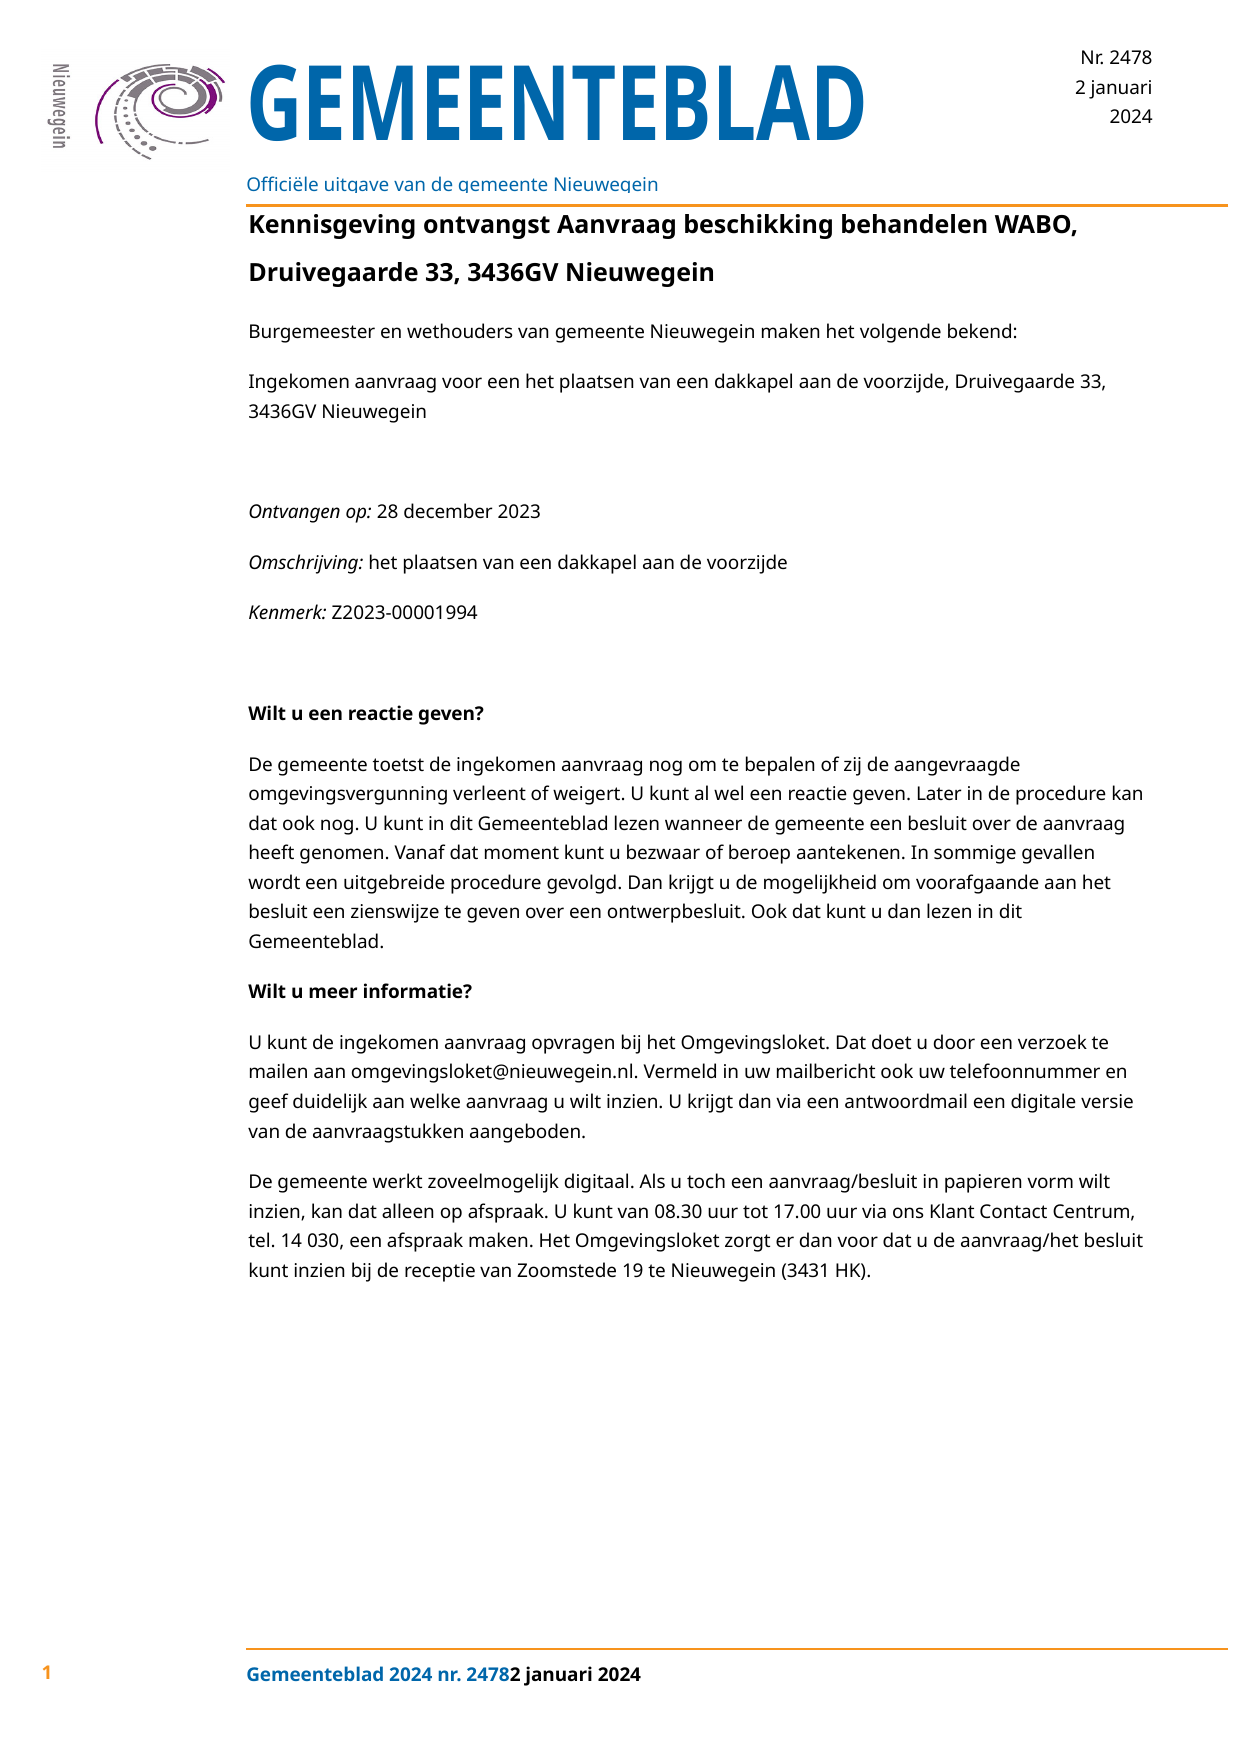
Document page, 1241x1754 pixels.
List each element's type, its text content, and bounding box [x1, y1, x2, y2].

text De gemeente toetst de ingekomen aanvraag nog om te bepalen of zij de aangevraagde omgevingsvergunning verleent of weigert. U kunt al wel een reactie geven. Later in de procedure kan dat ook nog. U kunt in dit Gemeenteblad lezen wanneer de gemeente een besluit over de aanvraag heeft genomen. Vanaf dat moment kunt u bezwaar of beroep aantekenen. In sommige gevallen wordt een uitgebreide procedure gevolgd. Dan krijgt u de mogelijkheid om voorafgaande aan het besluit een zienswijze te geven over een ontwerpbesluit. Ook dat kunt u dan lezen in dit Gemeenteblad. [248, 751, 1152, 954]
text Kenmerk: Z2023-00001994 [248, 599, 1152, 625]
text Omschrijving: het plaatsen van een dakkapel aan de voorzijde [248, 549, 1152, 575]
picture [41, 47, 231, 172]
text Ingekomen aanvraag voor een het plaatsen van een dakkapel aan de voorzijde, Druivegaarde 33, 3436GV Nieuwegein [248, 368, 1152, 424]
text Ontvangen op: 28 december 2023 [248, 499, 1152, 524]
text De gemeente werkt zoveelmogelijk digitaal. Als u toch een aanvraag/besluit in papieren vorm wilt inzien, kan dat alleen op afspraak. U kunt van 08.30 uur tot 17.00 uur via ons Klant Contact Centrum, tel. 14 030, een afspraak maken. Het Omgevingsloket zorgt er dan voor dat u de aanvraag/het besluit kunt inzien bij de receptie van Zoomstede 19 te Nieuwegein (3431 HK). [248, 1168, 1152, 1283]
text Burgemeester en wethouders van gemeente Nieuwegein maken het volgende bekend: [248, 318, 1152, 344]
text Kennisgeving ontvangst Aanvraag beschikking behandelen WABO, Druivegaarde 33, 3436GV Nieuwegein [248, 207, 1152, 288]
text Wilt u een reactie geven? [248, 700, 1152, 726]
text U kunt de ingekomen aanvraag opvragen bij het Omgevingsloket. Dat doet u door een verzoek te mailen aan omgevingsloket@nieuwegein.nl. Vermeld in uw mailbericht ook uw telefoonnummer en geef duidelijk aan welke aanvraag u wilt inzien. U krijgt dan via een antwoordmail een digitale versie van de aanvraagstukken aangeboden. [248, 1029, 1152, 1144]
text Wilt u meer informatie? [248, 979, 1152, 1004]
